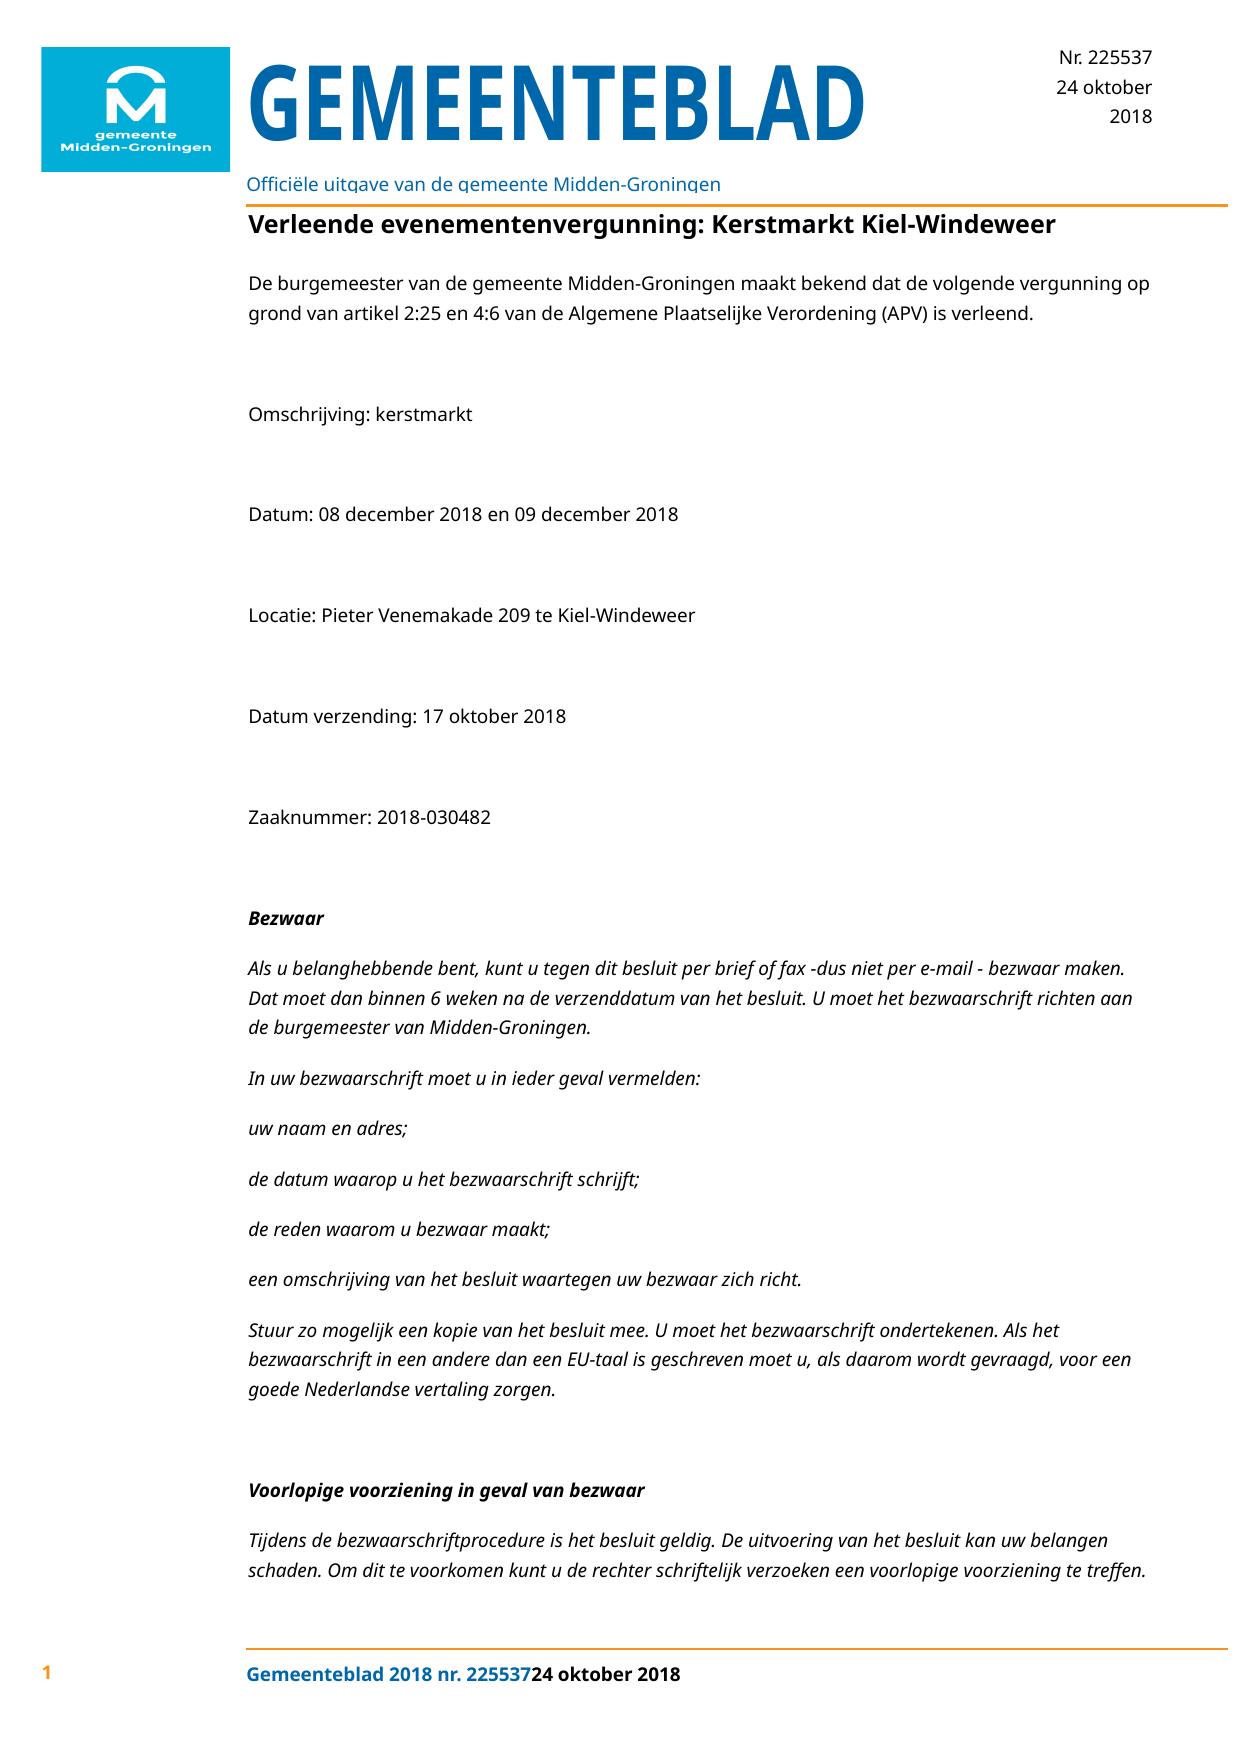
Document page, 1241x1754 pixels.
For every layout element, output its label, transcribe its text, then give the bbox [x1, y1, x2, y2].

text Datum verzending: 17 oktober 2018 [248, 703, 1152, 729]
picture [108, 66, 164, 82]
text een omschrijving van het besluit waartegen uw bezwaar zich richt. [248, 1267, 1152, 1292]
text de datum waarop u het bezwaarschrift schrijft; [248, 1166, 1152, 1191]
text In uw bezwaarschrift moet u in ieder geval vermelden: [248, 1065, 1152, 1091]
text Omschrijving: kerstmarkt [248, 401, 1152, 426]
text Tijdens de bezwaarschriftprocedure is het besluit geldig. De uitvoering van het besluit kan uw belangen schaden. Om dit te voorkomen kunt u de rechter schriftelijk verzoeken een voorlopige voorziening te treffen. [248, 1527, 1152, 1583]
text Als u belanghebbende bent, kunt u tegen dit besluit per brief of fax -dus niet per e-mail - bezwaar maken. Dat moet dan binnen 6 weken na de verzenddatum van het besluit. U moet het bezwaarschrift richten aan de burgemeester van Midden-Groningen. [248, 955, 1152, 1040]
text uw naam en adres; [248, 1115, 1152, 1141]
text Stuur zo mogelijk een kopie van het besluit mee. U moet het bezwaarschrift ondertekenen. Als het bezwaarschrift in een andere dan een EU-taal is geschreven moet u, als daarom wordt gevraagd, voor een goede Nederlandse vertaling zorgen. [248, 1317, 1152, 1402]
text Locatie: Pieter Venemakade 209 te Kiel-Windeweer [248, 602, 1152, 628]
picture [184, 146, 190, 153]
picture [107, 89, 165, 122]
text Bezwaar [248, 905, 1152, 931]
text de reden waarom u bezwaar maakt; [248, 1216, 1152, 1242]
text De burgemeester van de gemeente Midden-Groningen maakt bekend dat de volgende vergunning op grond van artikel 2:25 en 4:6 van de Algemene Plaatselijke Verordening (APV) is verleend. [248, 270, 1152, 326]
text Verleende evenementenvergunning: Kerstmarkt Kiel-Windeweer [248, 207, 1152, 241]
text Zaaknummer: 2018-030482 [248, 804, 1152, 830]
text Voorlopige voorziening in geval van bezwaar [248, 1477, 1152, 1503]
text Datum: 08 december 2018 en 09 december 2018 [248, 502, 1152, 527]
